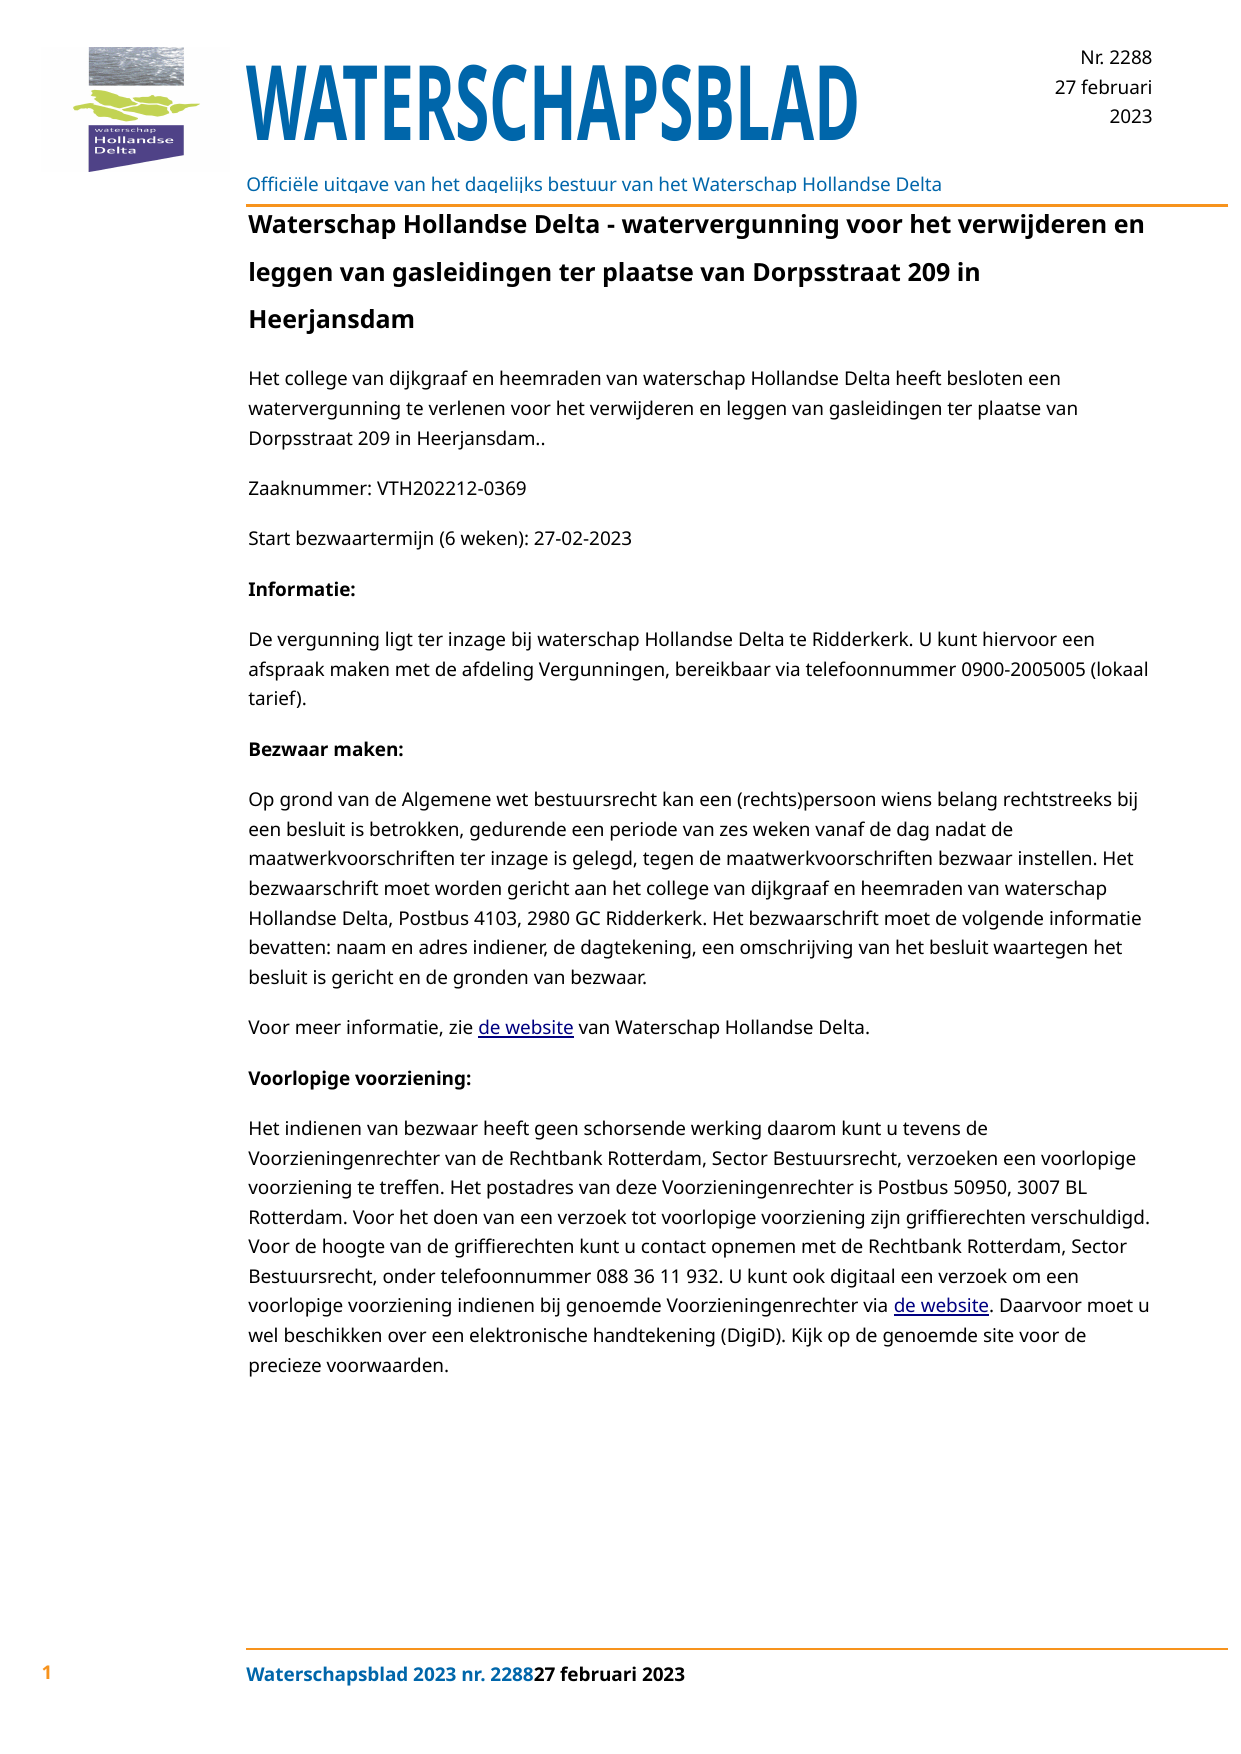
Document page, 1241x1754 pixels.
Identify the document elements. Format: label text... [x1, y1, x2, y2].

text Informatie: [248, 576, 1152, 602]
text Het college van dijkgraaf en heemraden van waterschap Hollandse Delta heeft besloten een watervergunning te verlenen voor het verwijderen en leggen van gasleidingen ter plaatse van Dorpsstraat 209 in Heerjansdam.. [248, 366, 1152, 450]
text Waterschap Hollandse Delta - watervergunning voor het verwijderen en leggen van gasleidingen ter plaatse van Dorpsstraat 209 in Heerjansdam [248, 207, 1152, 336]
picture [41, 47, 231, 172]
text De vergunning ligt ter inzage bij waterschap Hollandse Delta te Ridderkerk. U kunt hiervoor een afspraak maken met de afdeling Vergunningen, bereikbaar via telefoonnummer 0900-2005005 (lokaal tarief). [248, 626, 1152, 711]
text Voorlopige voorziening: [248, 1065, 1152, 1090]
text Het indienen van bezwaar heeft geen schorsende werking daarom kunt u tevens de Voorzieningenrechter van de Rechtbank Rotterdam, Sector Bestuursrecht, verzoeken een voorlopige voorziening te treffen. Het postadres van deze Voorzieningenrechter is Postbus 50950, 3007 BL Rotterdam. Voor het doen van een verzoek tot voorlopige voorziening zijn griffierechten verschuldigd. Voor de hoogte van de griffierechten kunt u contact opnemen met de Rechtbank Rotterdam, Sector Bestuursrecht, onder telefoonnummer 088 36 11 932. U kunt ook digitaal een verzoek om een voorlopige voorziening indienen bij genoemde Voorzieningenrechter via de website. Daarvoor moet u wel beschikken over een elektronische handtekening (DigiD). Kijk op de genoemde site voor de precieze voorwaarden. [248, 1115, 1152, 1377]
text Start bezwaartermijn (6 weken): 27-02-2023 [248, 526, 1152, 551]
text Zaaknummer: VTH202212-0369 [248, 475, 1152, 501]
text Bezwaar maken: [248, 736, 1152, 762]
text Op grond van de Algemene wet bestuursrecht kan een (rechts)persoon wiens belang rechtstreeks bij een besluit is betrokken, gedurende een periode van zes weken vanaf de dag nadat de maatwerkvoorschriften ter inzage is gelegd, tegen de maatwerkvoorschriften bezwaar instellen. Het bezwaarschrift moet worden gericht aan het college van dijkgraaf en heemraden van waterschap Hollandse Delta, Postbus 4103, 2980 GC Ridderkerk. Het bezwaarschrift moet de volgende informatie bevatten: naam en adres indiener, de dagtekening, een omschrijving van het besluit waartegen het besluit is gericht en de gronden van bezwaar. [248, 786, 1152, 989]
text Voor meer informatie, zie de website van Waterschap Hollandse Delta. [248, 1014, 1152, 1040]
